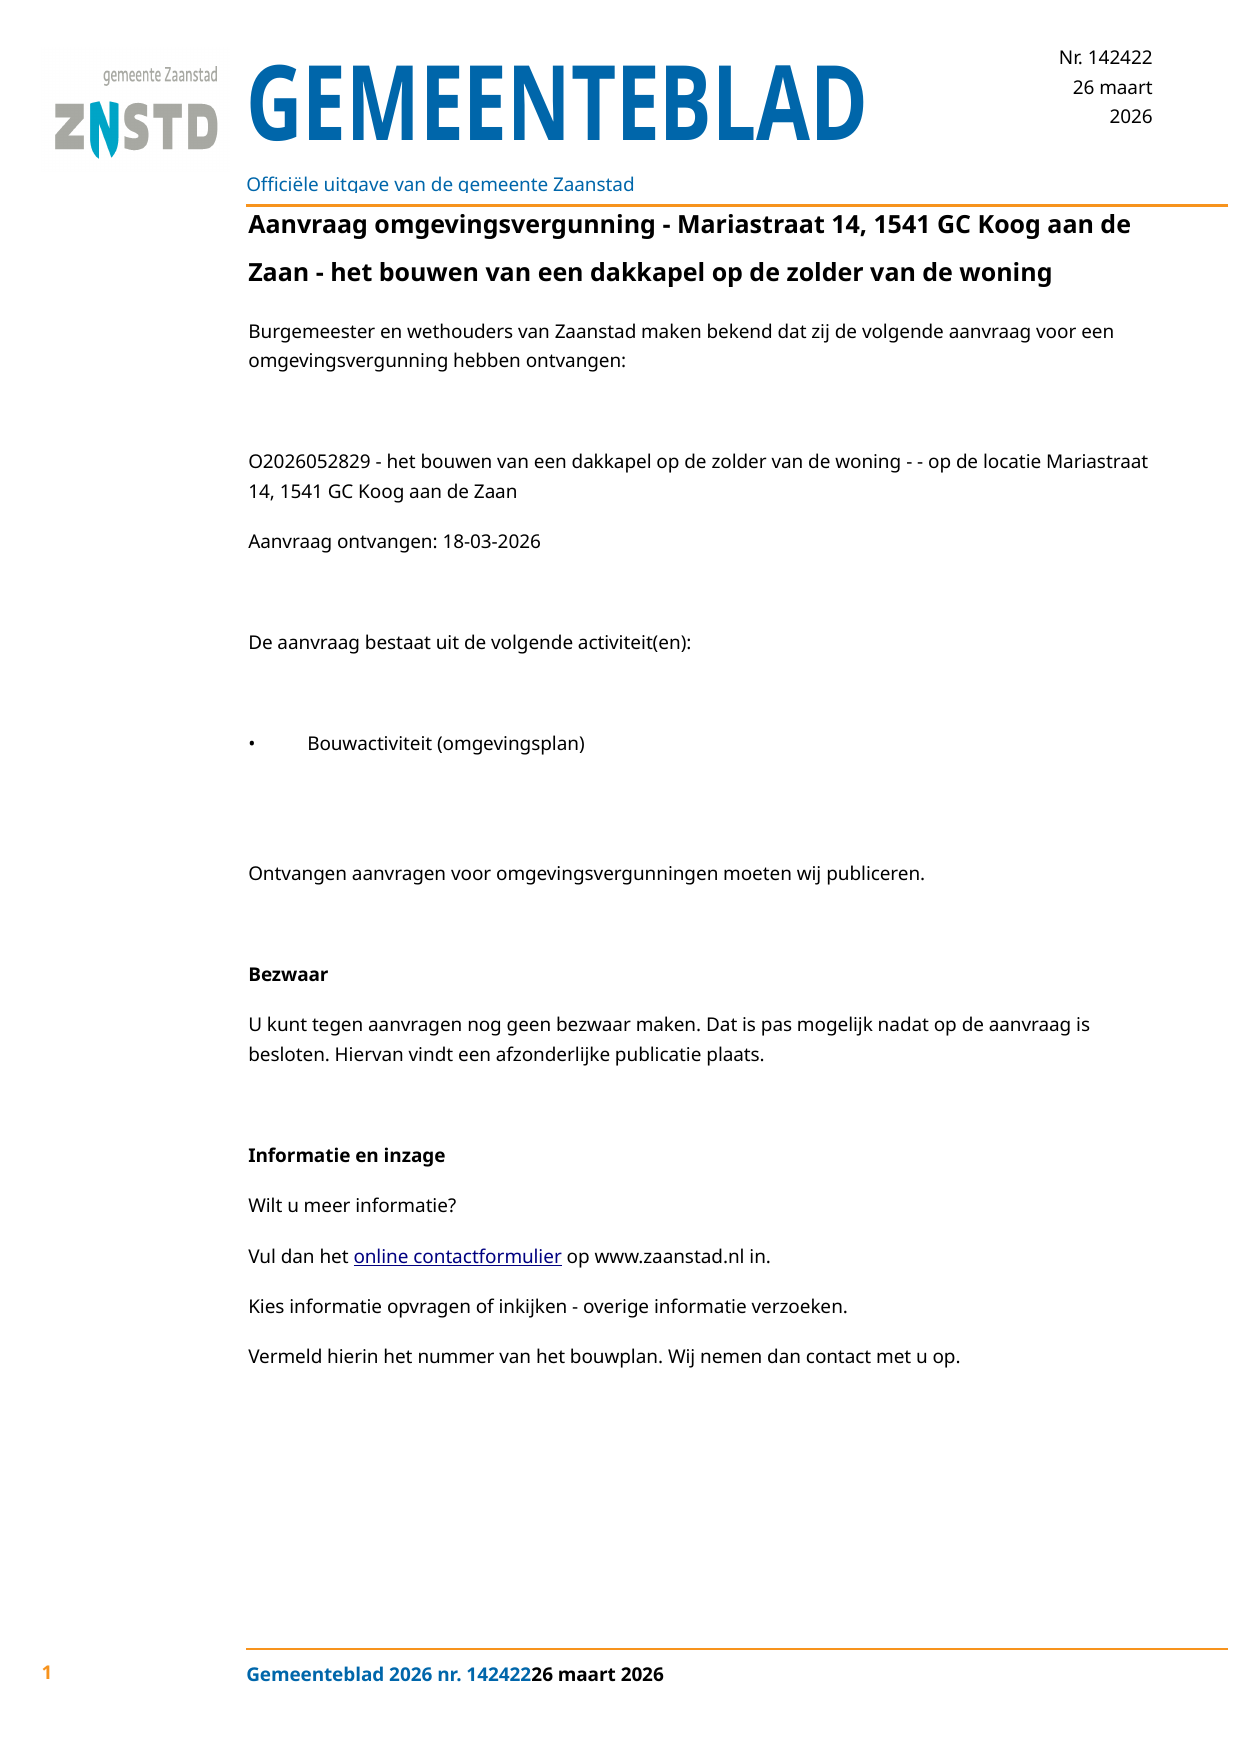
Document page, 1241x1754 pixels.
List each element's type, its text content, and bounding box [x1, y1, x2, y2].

text Burgemeester en wethouders van Zaanstad maken bekend dat zij de volgende aanvraag voor een omgevingsvergunning hebben ontvangen: [248, 318, 1152, 373]
text Kies informatie opvragen of inkijken - overige informatie verzoeken. [248, 1293, 1152, 1319]
text Vermeld hierin het nummer van het bouwplan. Wij nemen dan contact met u op. [248, 1344, 1152, 1369]
text Vul dan het online contactformulier op www.zaanstad.nl in. [248, 1243, 1152, 1269]
text O2026052829 - het bouwen van een dakkapel op de zolder van de woning - - op de locatie Mariastraat 14, 1541 GC Koog aan de Zaan [248, 448, 1152, 504]
text Wilt u meer informatie? [248, 1192, 1152, 1218]
picture [41, 47, 231, 172]
text De aanvraag bestaat uit de volgende activiteit(en): [248, 629, 1152, 655]
text Ontvangen aanvragen voor omgevingsvergunningen moeten wij publiceren. [248, 860, 1152, 886]
text Aanvraag ontvangen: 18-03-2026 [248, 528, 1152, 554]
text Bezwaar [248, 961, 1152, 987]
list Bouwactiviteit (omgevingsplan) [248, 730, 1152, 756]
text Aanvraag omgevingsvergunning - Mariastraat 14, 1541 GC Koog aan de Zaan - het bouwen van een dakkapel op de zolder van de woning [248, 207, 1152, 288]
text U kunt tegen aanvragen nog geen bezwaar maken. Dat is pas mogelijk nadat op de aanvraag is besloten. Hiervan vindt een afzonderlijke publicatie plaats. [248, 1012, 1152, 1067]
text Informatie en inzage [248, 1142, 1152, 1168]
